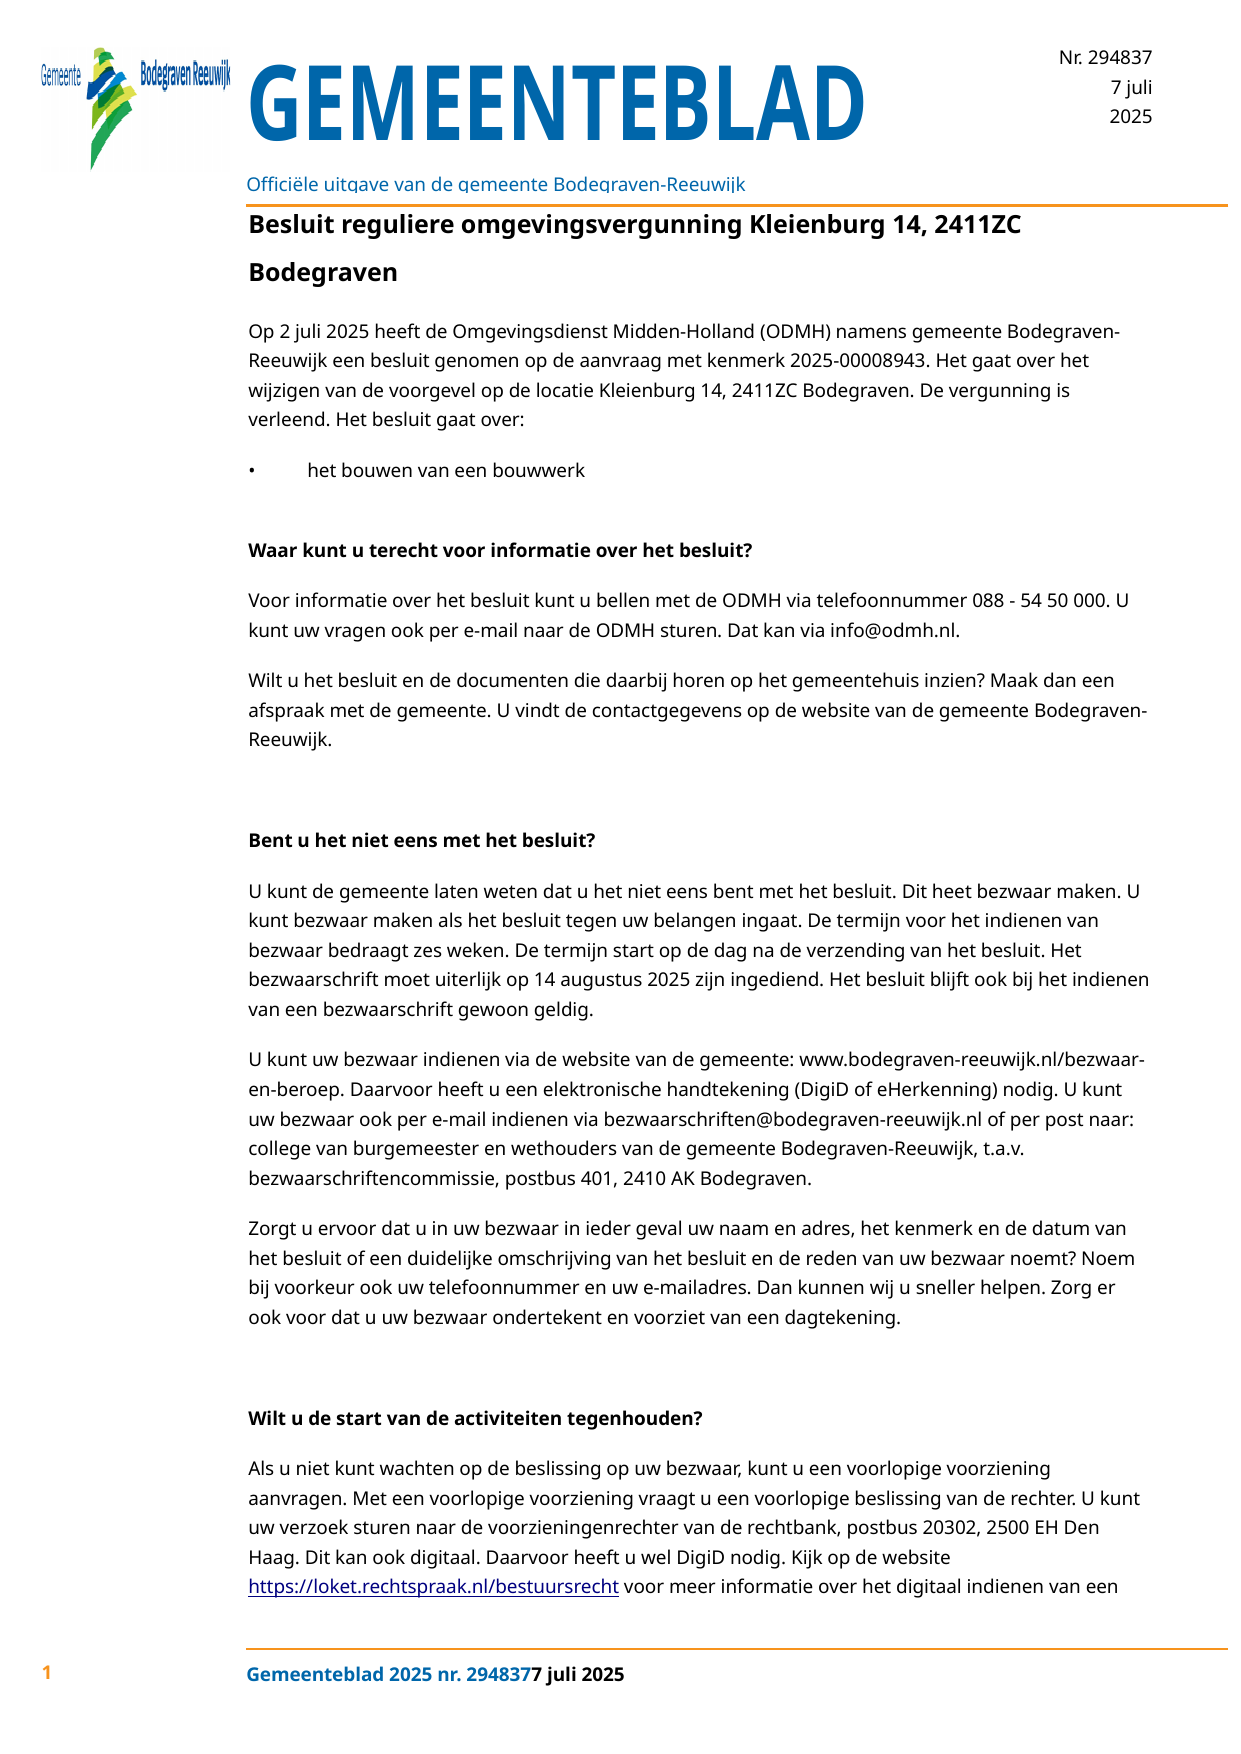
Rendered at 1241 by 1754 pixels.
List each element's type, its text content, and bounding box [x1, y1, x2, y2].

text Waar kunt u terecht voor informatie over het besluit? [248, 537, 1152, 563]
text U kunt de gemeente laten weten dat u het niet eens bent met het besluit. Dit heet bezwaar maken. U kunt bezwaar maken als het besluit tegen uw belangen ingaat. De termijn voor het indienen van bezwaar bedraagt zes weken. De termijn start op de dag na de verzending van het besluit. Het bezwaarschrift moet uiterlijk op 14 augustus 2025 zijn ingediend. Het besluit blijft ook bij het indienen van een bezwaarschrift gewoon geldig. [248, 878, 1152, 1022]
picture [41, 47, 231, 172]
text Wilt u de start van de activiteiten tegenhouden? [248, 1405, 1152, 1431]
text Voor informatie over het besluit kunt u bellen met de ODMH via telefoonnummer 088 - 54 50 000. U kunt uw vragen ook per e-mail naar de ODMH sturen. Dat kan via info@odmh.nl. [248, 587, 1152, 643]
text Zorgt u ervoor dat u in uw bezwaar in ieder geval uw naam en adres, het kenmerk en de datum van het besluit of een duidelijke omschrijving van het besluit en de reden van uw bezwaar noemt? Noem bij voorkeur ook uw telefoonnummer en uw e-mailadres. Dan kunnen wij u sneller helpen. Zorg er ook voor dat u uw bezwaar ondertekent en voorziet van een dagtekening. [248, 1215, 1152, 1330]
text Besluit reguliere omgevingsvergunning Kleienburg 14, 2411ZC Bodegraven [248, 207, 1152, 288]
text Op 2 juli 2025 heeft de Omgevingsdienst Midden-Holland (ODMH) namens gemeente Bodegraven-Reeuwijk een besluit genomen op de aanvraag met kenmerk 2025-00008943. Het gaat over het wijzigen van de voorgevel op de locatie Kleienburg 14, 2411ZC Bodegraven. De vergunning is verleend. Het besluit gaat over: [248, 318, 1152, 432]
text U kunt uw bezwaar indienen via de website van de gemeente: www.bodegraven-reeuwijk.nl/bezwaar-en-beroep. Daarvoor heeft u een elektronische handtekening (DigiD of eHerkenning) nodig. U kunt uw bezwaar ook per e-mail indienen via bezwaarschriften@bodegraven-reeuwijk.nl of per post naar: college van burgemeester en wethouders van de gemeente Bodegraven-Reeuwijk, t.a.v. bezwaarschriftencommissie, postbus 401, 2410 AK Bodegraven. [248, 1047, 1152, 1191]
text Bent u het niet eens met het besluit? [248, 827, 1152, 853]
text Als u niet kunt wachten op de beslissing op uw bezwaar, kunt u een voorlopige voorziening aanvragen. Met een voorlopige voorziening vraagt u een voorlopige beslissing van de rechter. U kunt uw verzoek sturen naar de voorzieningenrechter van de rechtbank, postbus 20302, 2500 EH Den Haag. Dit kan ook digitaal. Daarvoor heeft u wel DigiD nodig. Kijk op de website https://loket.rechtspraak.nl/bestuursrecht voor meer informatie over het digitaal indienen van een [248, 1455, 1152, 1599]
list het bouwen van een bouwwerk [248, 457, 1152, 483]
text Wilt u het besluit en de documenten die daarbij horen op het gemeentehuis inzien? Maak dan een afspraak met de gemeente. U vindt de contactgegevens op de website van de gemeente Bodegraven-Reeuwijk. [248, 667, 1152, 752]
